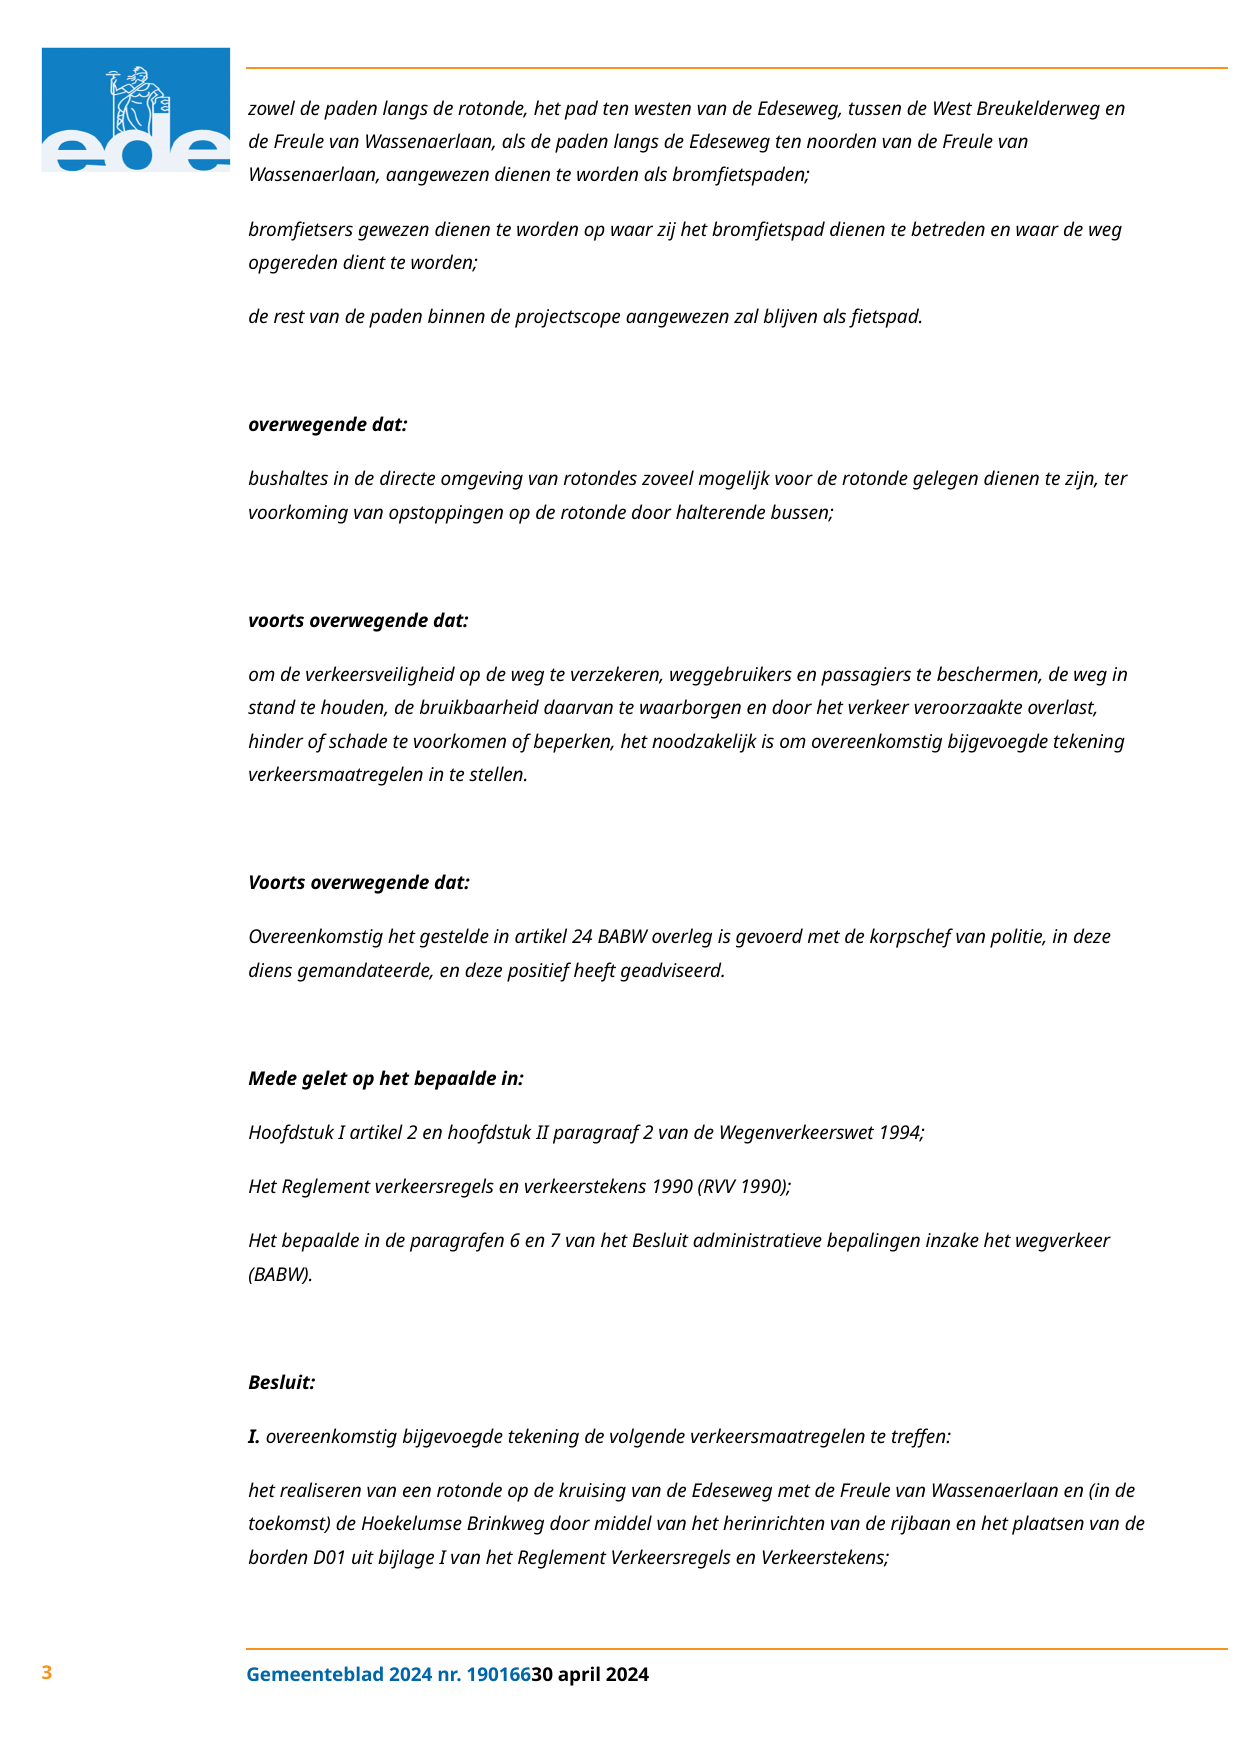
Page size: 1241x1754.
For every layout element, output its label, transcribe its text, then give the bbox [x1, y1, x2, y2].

text de rest van de paden binnen de projectscope aangewezen zal blijven als fietspad. [248, 303, 1152, 329]
text bromfietsers gewezen dienen te worden op waar zij het bromfietspad dienen te betreden en waar de weg opgereden dient te worden; [248, 216, 1152, 275]
text Mede gelet op het bepaalde in: [248, 1065, 1152, 1091]
text om de verkeersveiligheid op de weg te verzekeren, weggebruikers en passagiers te beschermen, de weg in stand te houden, de bruikbaarheid daarvan te waarborgen en door het verkeer veroorzaakte overlast, hinder of schade te voorkomen of beperken, het noodzakelijk is om overeenkomstig bijgevoegde tekening verkeersmaatregelen in te stellen. [248, 661, 1152, 787]
text overwegende dat: [248, 411, 1152, 437]
text het realiseren van een rotonde op de kruising van de Edeseweg met de Freule van Wassenaerlaan en (in de toekomst) de Hoekelumse Brinkweg door middel van het herinrichten van de rijbaan en het plaatsen van de borden D01 uit bijlage I van het Reglement Verkeersregels en Verkeerstekens; [248, 1477, 1152, 1569]
text bushaltes in de directe omgeving van rotondes zoveel mogelijk voor de rotonde gelegen dienen te zijn, ter voorkoming van opstoppingen op de rotonde door halterende bussen; [248, 465, 1152, 524]
text zowel de paden langs de rotonde, het pad ten westen van de Edeseweg, tussen de West Breukelderweg en de Freule van Wassenaerlaan, als de paden langs de Edeseweg ten noorden van de Freule van Wassenaerlaan, aangewezen dienen te worden als bromfietspaden; [248, 95, 1152, 187]
text I. overeenkomstig bijgevoegde tekening de volgende verkeersmaatregelen te treffen: [248, 1423, 1152, 1449]
picture [41, 47, 231, 172]
text Overeenkomstig het gestelde in artikel 24 BABW overleg is gevoerd met de korpschef van politie, in deze diens gemandateerde, en deze positief heeft geadviseerd. [248, 923, 1152, 983]
text Hoofdstuk I artikel 2 en hoofdstuk II paragraaf 2 van de Wegenverkeerswet 1994; [248, 1119, 1152, 1145]
text Het Reglement verkeersregels en verkeerstekens 1990 (RVV 1990); [248, 1173, 1152, 1199]
text Het bepaalde in de paragrafen 6 en 7 van het Besluit administratieve bepalingen inzake het wegverkeer (BABW). [248, 1227, 1152, 1286]
text Voorts overwegende dat: [248, 869, 1152, 895]
text voorts overwegende dat: [248, 607, 1152, 633]
text Besluit: [248, 1369, 1152, 1394]
